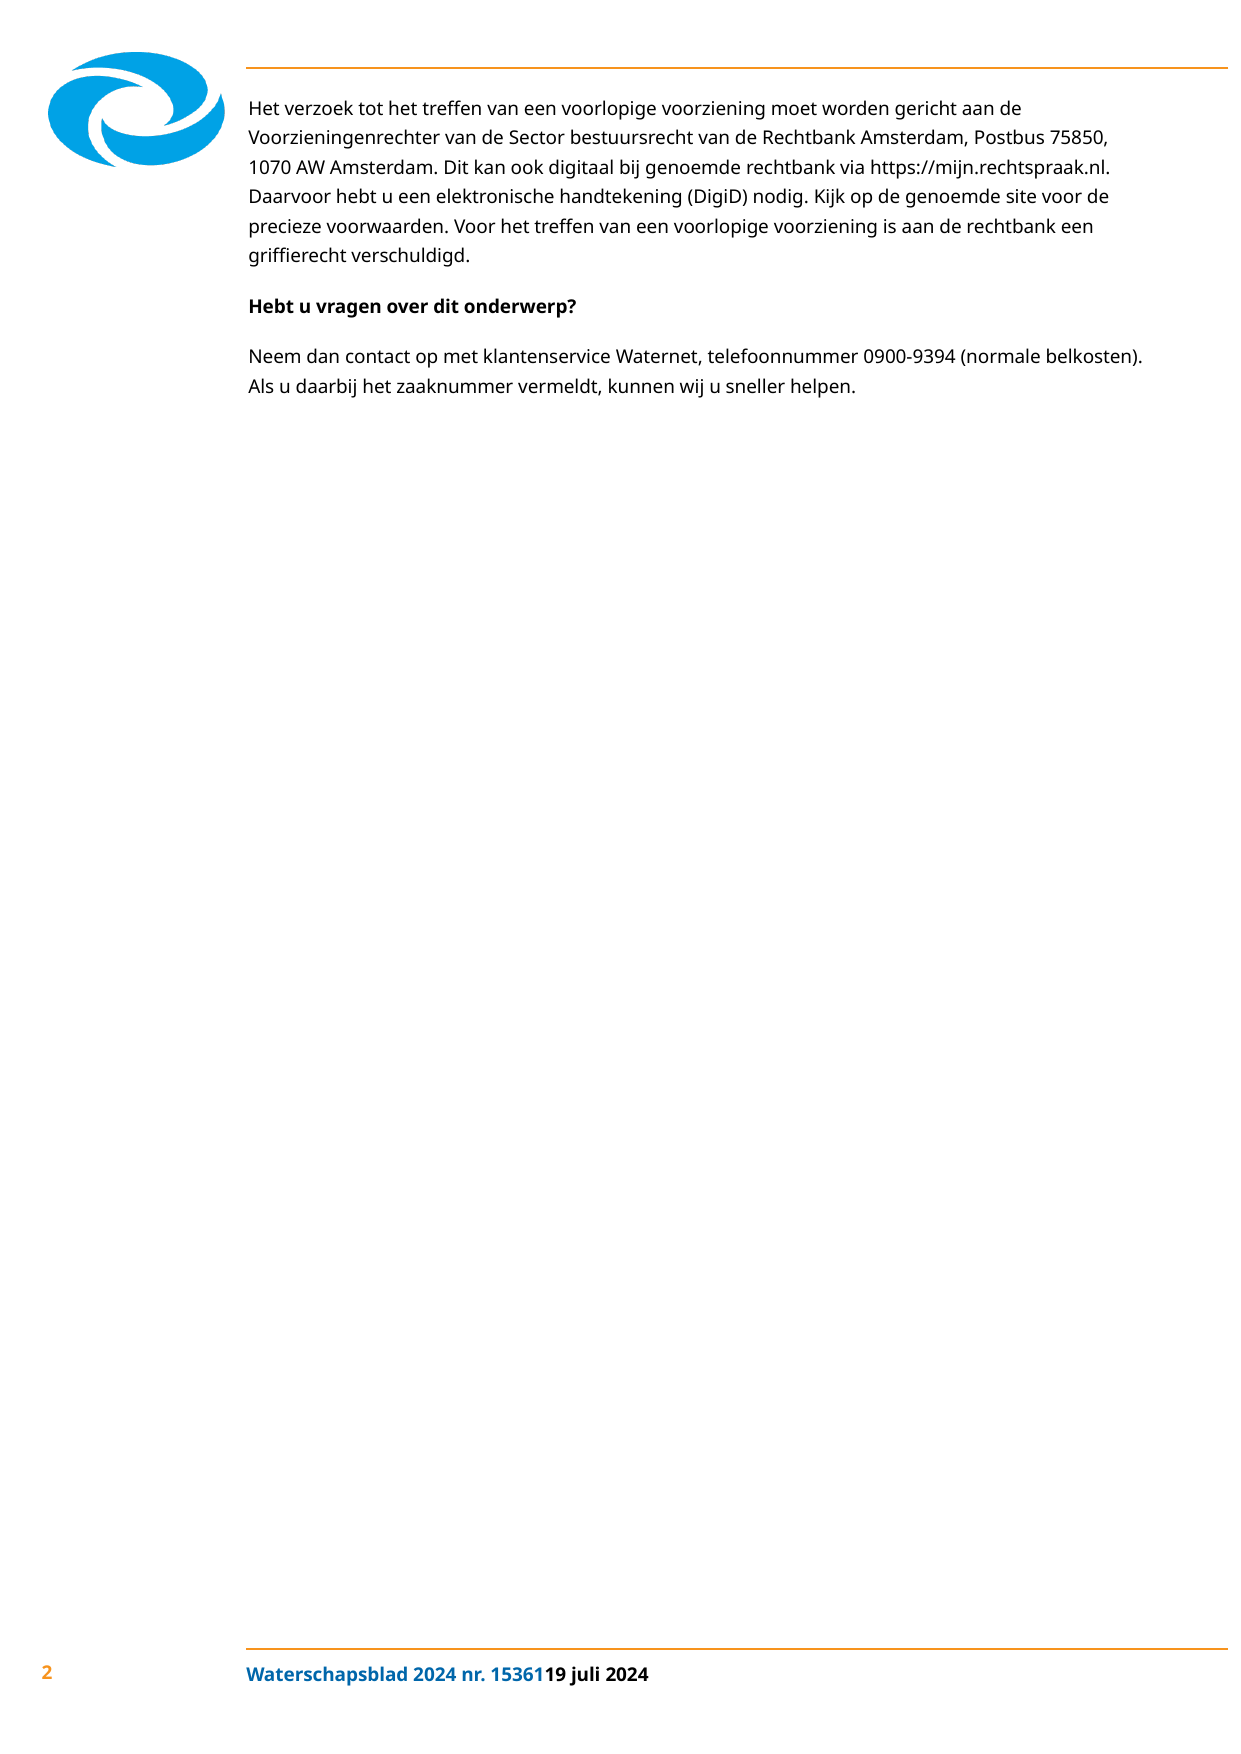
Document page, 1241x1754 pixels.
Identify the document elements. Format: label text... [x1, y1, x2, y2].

text Hebt u vragen over dit onderwerp? [248, 293, 1152, 319]
text Neem dan contact op met klantenservice Waternet, telefoonnummer 0900-9394 (normale belkosten). Als u daarbij het zaaknummer vermeldt, kunnen wij u sneller helpen. [248, 343, 1152, 399]
picture [41, 47, 231, 172]
text Het verzoek tot het treffen van een voorlopige voorziening moet worden gericht aan de Voorzieningenrechter van de Sector bestuursrecht van de Rechtbank Amsterdam, Postbus 75850, 1070 AW Amsterdam. Dit kan ook digitaal bij genoemde rechtbank via https://mijn.rechtspraak.nl. Daarvoor hebt u een elektronische handtekening (DigiD) nodig. Kijk op de genoemde site voor de precieze voorwaarden. Voor het treffen van een voorlopige voorziening is aan de rechtbank een griffierecht verschuldigd. [248, 95, 1152, 268]
